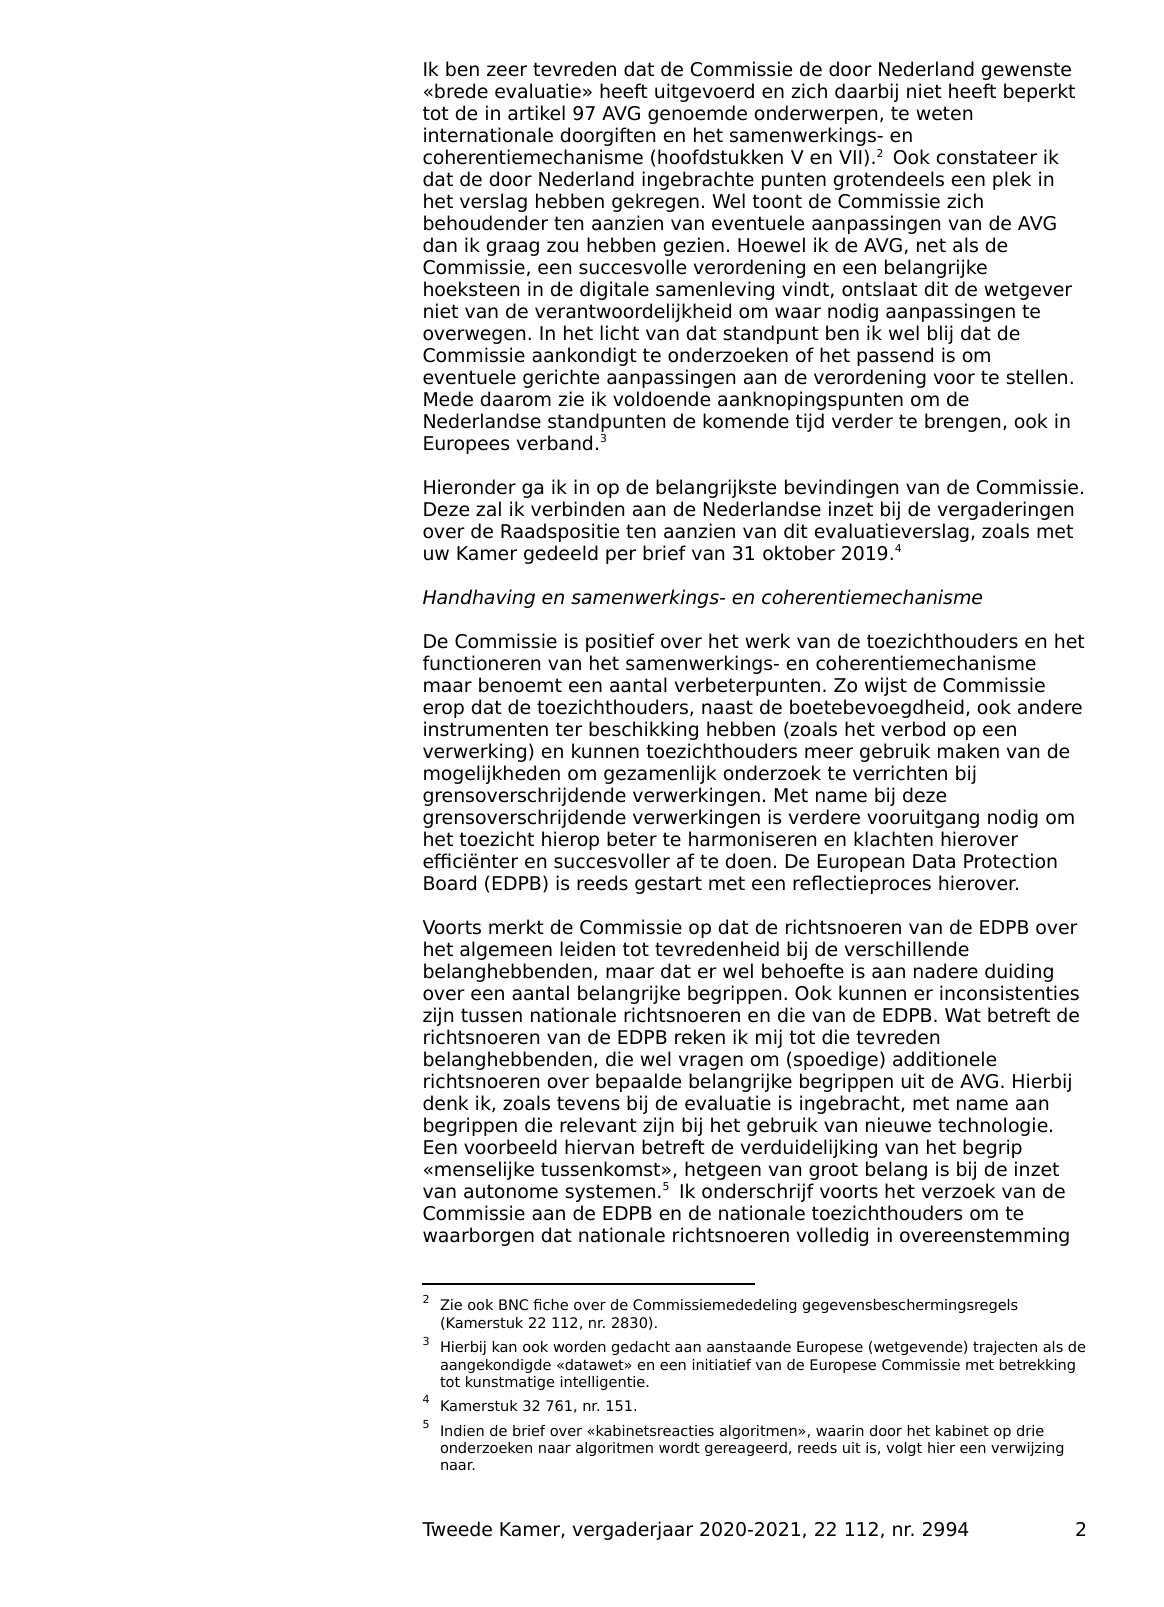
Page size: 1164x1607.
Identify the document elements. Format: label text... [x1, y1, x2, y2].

text Kamerstuk 32 761, nr. 151. [422, 1393, 1087, 1416]
text Ik ben zeer tevreden dat de Commissie de door Nederland gewenste «brede evaluatie» heeft uitgevoerd en zich daarbij niet heeft beperkt tot de in artikel 97 AVG genoemde onderwerpen, te weten internationale doorgiften en het samenwerkings- en coherentiemechanisme (hoofdstukken V en VII). Ook constateer ik dat de door Nederland ingebrachte punten grotendeels een plek in het verslag hebben gekregen. Wel toont de Commissie zich behoudender ten aanzien van eventuele aanpassingen van de AVG dan ik graag zou hebben gezien. Hoewel ik de AVG, net als de Commissie, een succesvolle verordening en een belangrijke hoeksteen in de digitale samenleving vindt, ontslaat dit de wetgever niet van de verantwoordelijkheid om waar nodig aanpassingen te overwegen. In het licht van dat standpunt ben ik wel blij dat de Commissie aankondigt te onderzoeken of het passend is om eventuele gerichte aanpassingen aan de verordening voor te stellen. Mede daarom zie ik voldoende aanknopingspunten om de Nederlandse standpunten de komende tijd verder te brengen, ook in Europees verband. [422, 59, 1087, 455]
text Hieronder ga ik in op de belangrijkste bevindingen van de Commissie. Deze zal ik verbinden aan de Nederlandse inzet bij de vergaderingen over de Raadspositie ten aanzien van dit evaluatieverslag, zoals met uw Kamer gedeeld per brief van 31 oktober 2019. [422, 477, 1087, 565]
text De Commissie is positief over het werk van de toezichthouders en het functioneren van het samenwerkings- en coherentiemechanisme maar benoemt een aantal verbeterpunten. Zo wijst de Commissie erop dat de toezichthouders, naast de boetebevoegdheid, ook andere instrumenten ter beschikking hebben (zoals het verbod op een verwerking) en kunnen toezichthouders meer gebruik maken van de mogelijkheden om gezamenlijk onderzoek te verrichten bij grensoverschrijdende verwerkingen. Met name bij deze grensoverschrijdende verwerkingen is verdere vooruitgang nodig om het toezicht hierop beter te harmoniseren en klachten hierover efficiënter en succesvoller af te doen. De European Data Protection Board (EDPB) is reeds gestart met een reflectieproces hierover. [422, 631, 1087, 895]
subtitle Handhaving en samenwerkings- en coherentiemechanisme [422, 587, 1087, 609]
text Indien de brief over «kabinetsreacties algoritmen», waarin door het kabinet op drie onderzoeken naar algoritmen wordt gereageerd, reeds uit is, volgt hier een verwijzing naar. [422, 1418, 1087, 1474]
text Zie ook BNC fiche over de Commissiemededeling gegevensbeschermingsregels (Kamerstuk 22 112, nr. 2830). [422, 1293, 1087, 1332]
text Voorts merkt de Commissie op dat de richtsnoeren van de EDPB over het algemeen leiden tot tevredenheid bij de verschillende belanghebbenden, maar dat er wel behoefte is aan nadere duiding over een aantal belangrijke begrippen. Ook kunnen er inconsistenties zijn tussen nationale richtsnoeren en die van de EDPB. Wat betreft de richtsnoeren van de EDPB reken ik mij tot die tevreden belanghebbenden, die wel vragen om (spoedige) additionele richtsnoeren over bepaalde belangrijke begrippen uit de AVG. Hierbij denk ik, zoals tevens bij de evaluatie is ingebracht, met name aan begrippen die relevant zijn bij het gebruik van nieuwe technologie. Een voorbeeld hiervan betreft de verduidelijking van het begrip «menselijke tussenkomst», hetgeen van groot belang is bij de inzet van autonome systemen. Ik onderschrijf voorts het verzoek van de Commissie aan de EDPB en de nationale toezichthouders om te waarborgen dat nationale richtsnoeren volledig in overeenstemming [422, 917, 1087, 1247]
text Hierbij kan ook worden gedacht aan aanstaande Europese (wetgevende) trajecten als de aangekondigde «datawet» en een initiatief van de Europese Commissie met betrekking tot kunstmatige intelligentie. [422, 1335, 1087, 1391]
